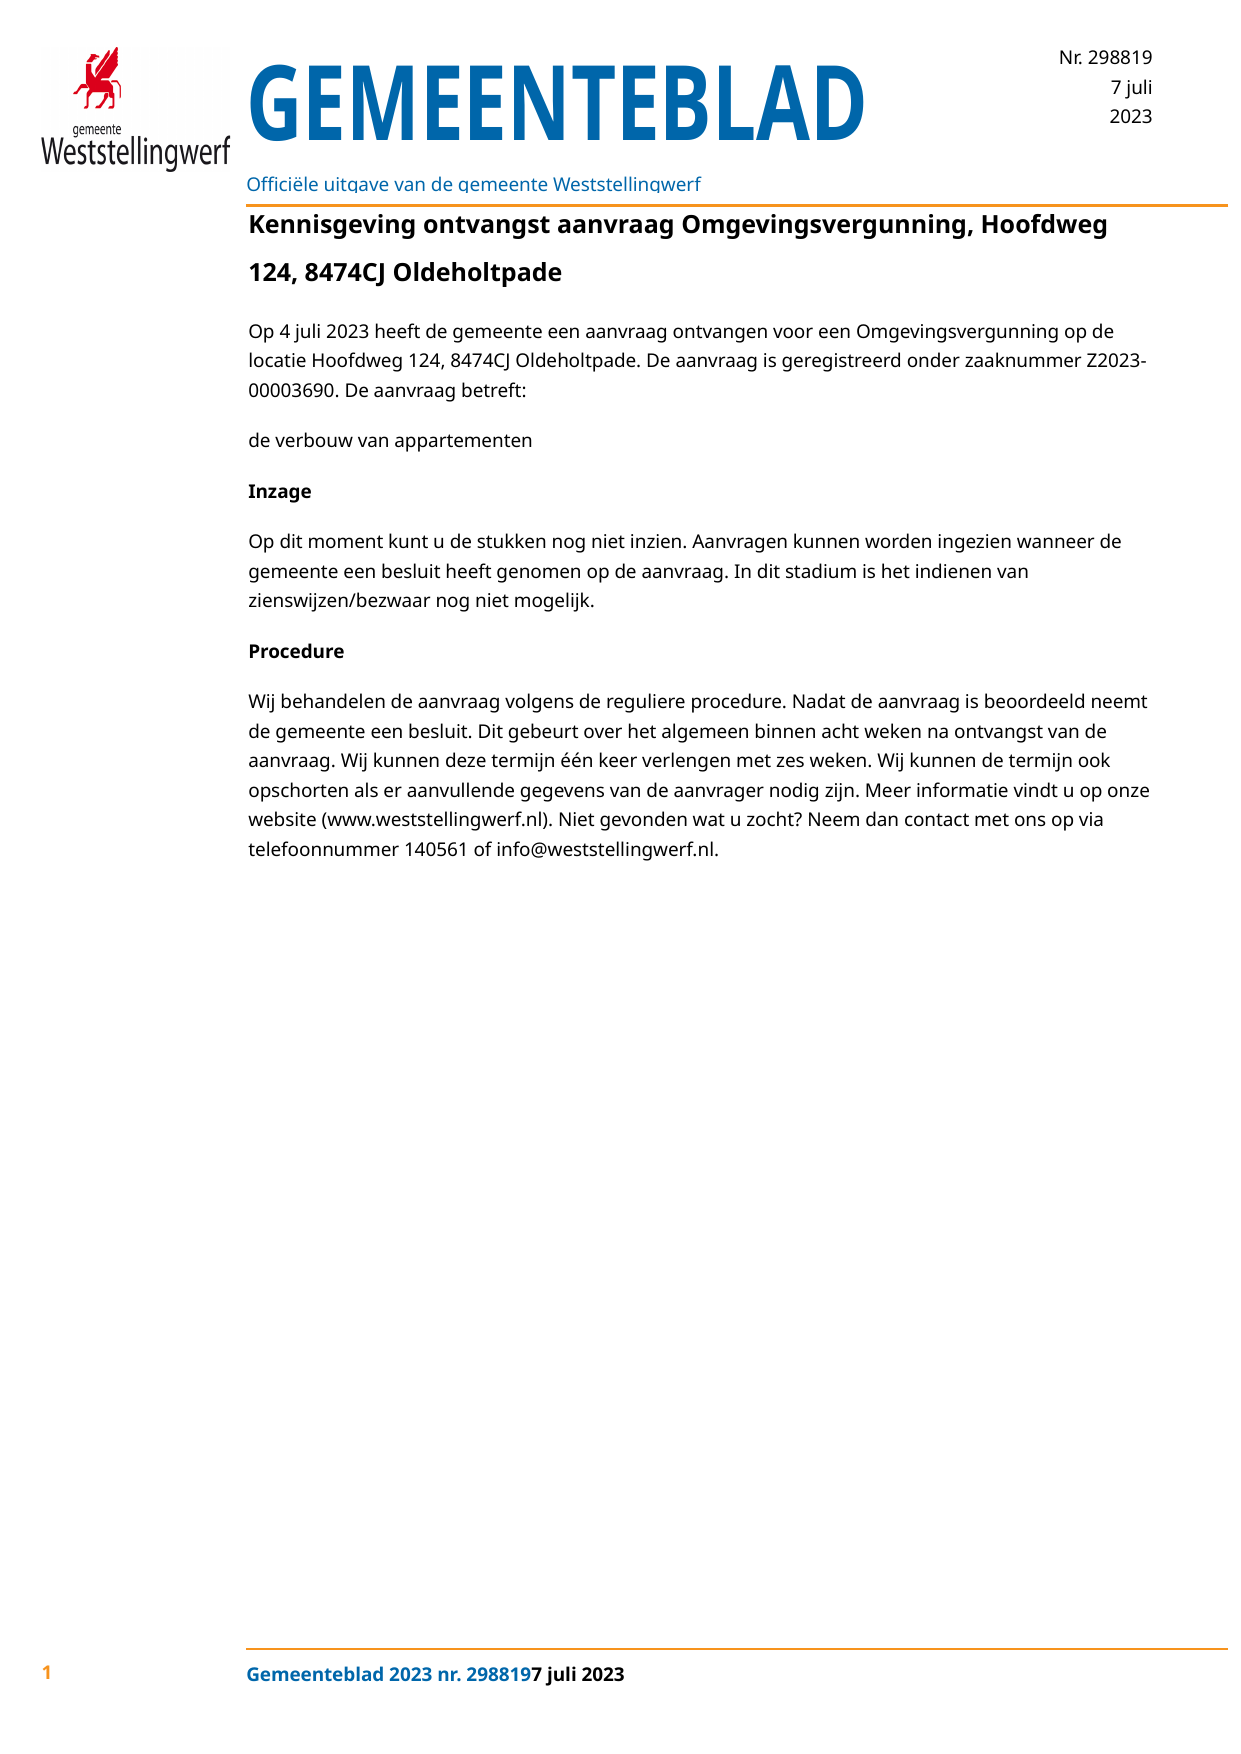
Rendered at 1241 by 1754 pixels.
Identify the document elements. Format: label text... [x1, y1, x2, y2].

text Op 4 juli 2023 heeft de gemeente een aanvraag ontvangen voor een Omgevingsvergunning op de locatie Hoofdweg 124, 8474CJ Oldeholtpade. De aanvraag is geregistreerd onder zaaknummer Z2023-00003690. De aanvraag betreft: [248, 318, 1152, 403]
text Inzage [248, 478, 1152, 504]
text Wij behandelen de aanvraag volgens de reguliere procedure. Nadat de aanvraag is beoordeeld neemt de gemeente een besluit. Dit gebeurt over het algemeen binnen acht weken na ontvangst van de aanvraag. Wij kunnen deze termijn één keer verlengen met zes weken. Wij kunnen de termijn ook opschorten als er aanvullende gegevens van de aanvrager nodig zijn. Meer informatie vindt u op onze website (www.weststellingwerf.nl). Niet gevonden wat u zocht? Neem dan contact met ons op via telefoonnummer 140561 of info@weststellingwerf.nl. [248, 688, 1152, 862]
text de verbouw van appartementen [248, 427, 1152, 453]
picture [41, 47, 231, 172]
text Op dit moment kunt u de stukken nog niet inzien. Aanvragen kunnen worden ingezien wanneer de gemeente een besluit heeft genomen op de aanvraag. In dit stadium is het indienen van zienswijzen/bezwaar nog niet mogelijk. [248, 528, 1152, 613]
text Kennisgeving ontvangst aanvraag Omgevingsvergunning, Hoofdweg 124, 8474CJ Oldeholtpade [248, 207, 1152, 288]
text Procedure [248, 638, 1152, 664]
